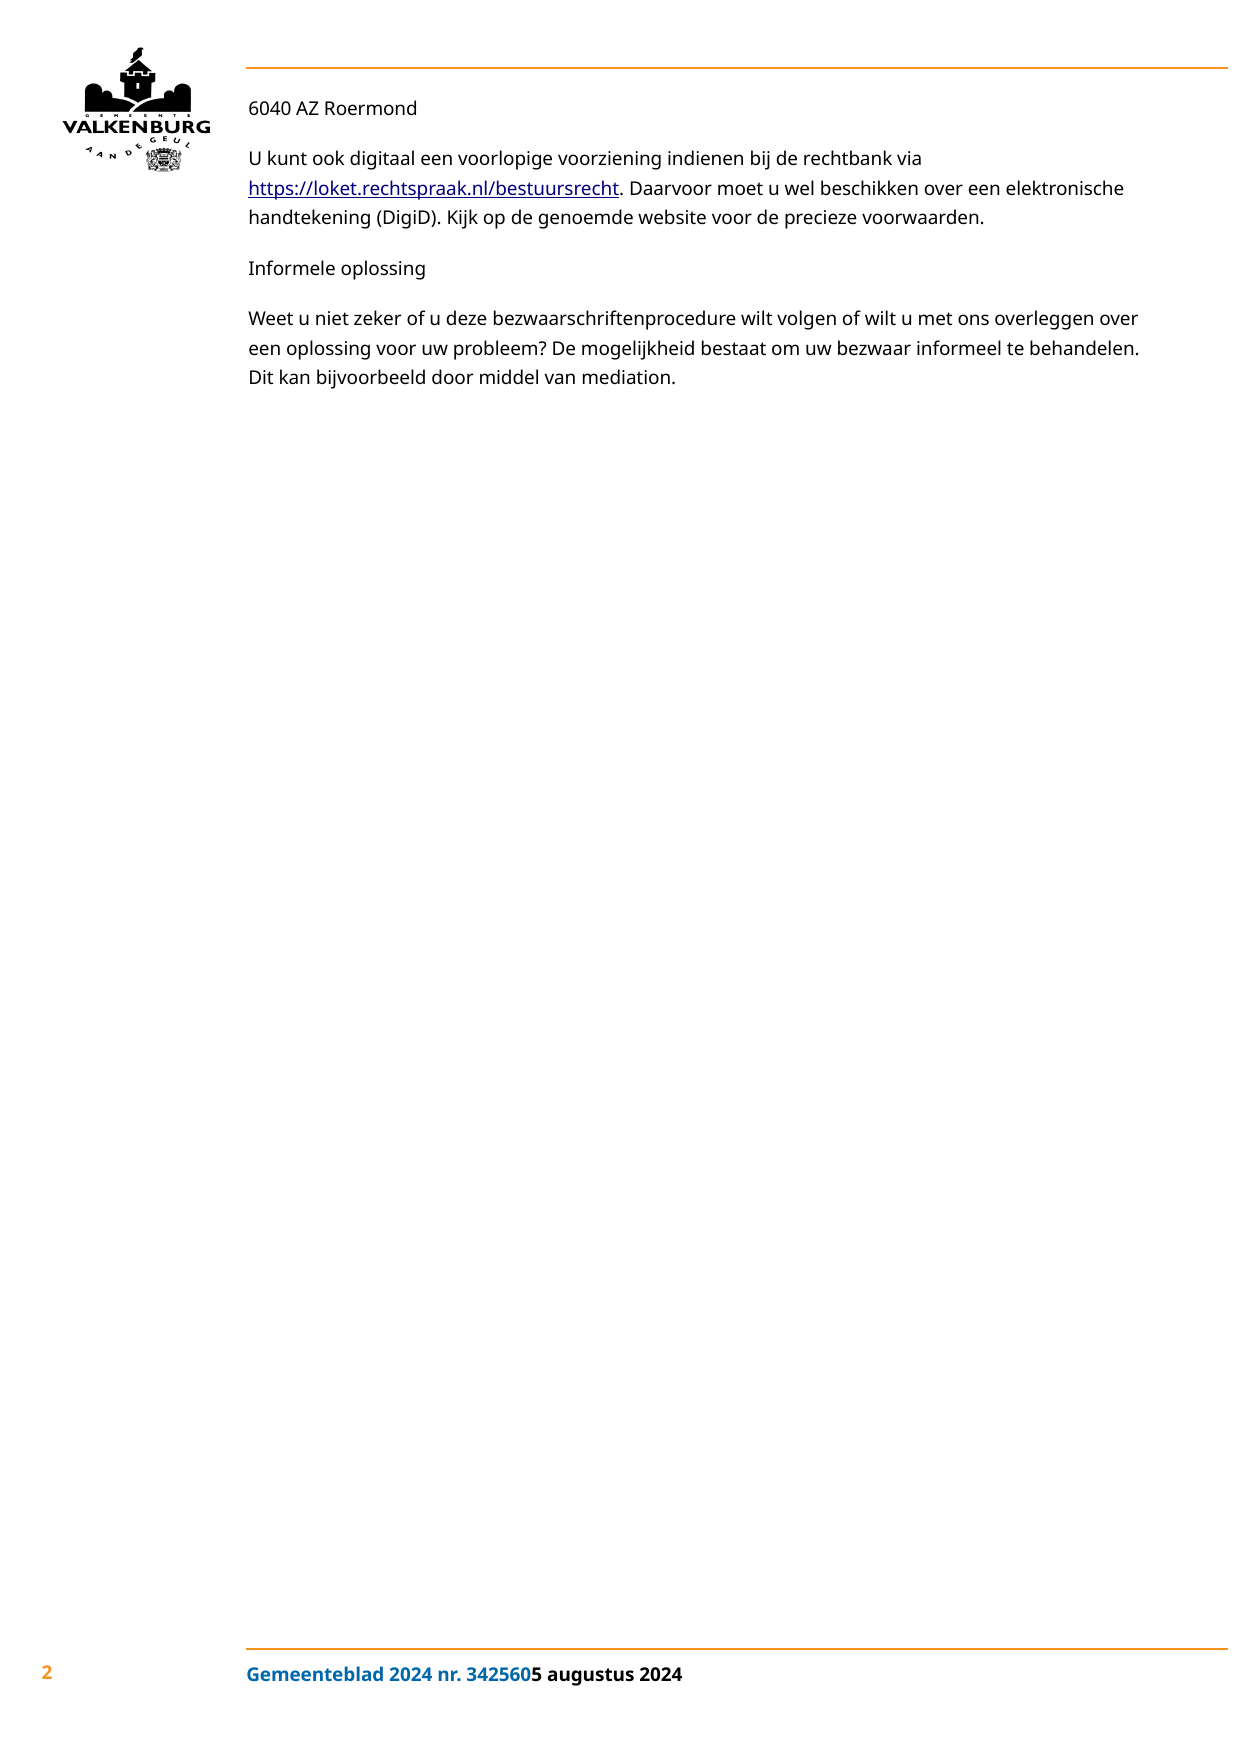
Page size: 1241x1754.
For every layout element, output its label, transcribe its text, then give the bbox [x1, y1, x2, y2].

picture [41, 47, 231, 172]
text Weet u niet zeker of u deze bezwaarschriftenprocedure wilt volgen of wilt u met ons overleggen over een oplossing voor uw probleem? De mogelijkheid bestaat om uw bezwaar informeel te behandelen. Dit kan bijvoorbeeld door middel van mediation. [248, 305, 1152, 390]
text 6040 AZ Roermond [248, 95, 1152, 121]
text Informele oplossing [248, 255, 1152, 281]
text U kunt ook digitaal een voorlopige voorziening indienen bij de rechtbank via https://loket.rechtspraak.nl/bestuursrecht. Daarvoor moet u wel beschikken over een elektronische handtekening (DigiD). Kijk op de genoemde website voor de precieze voorwaarden. [248, 145, 1152, 230]
